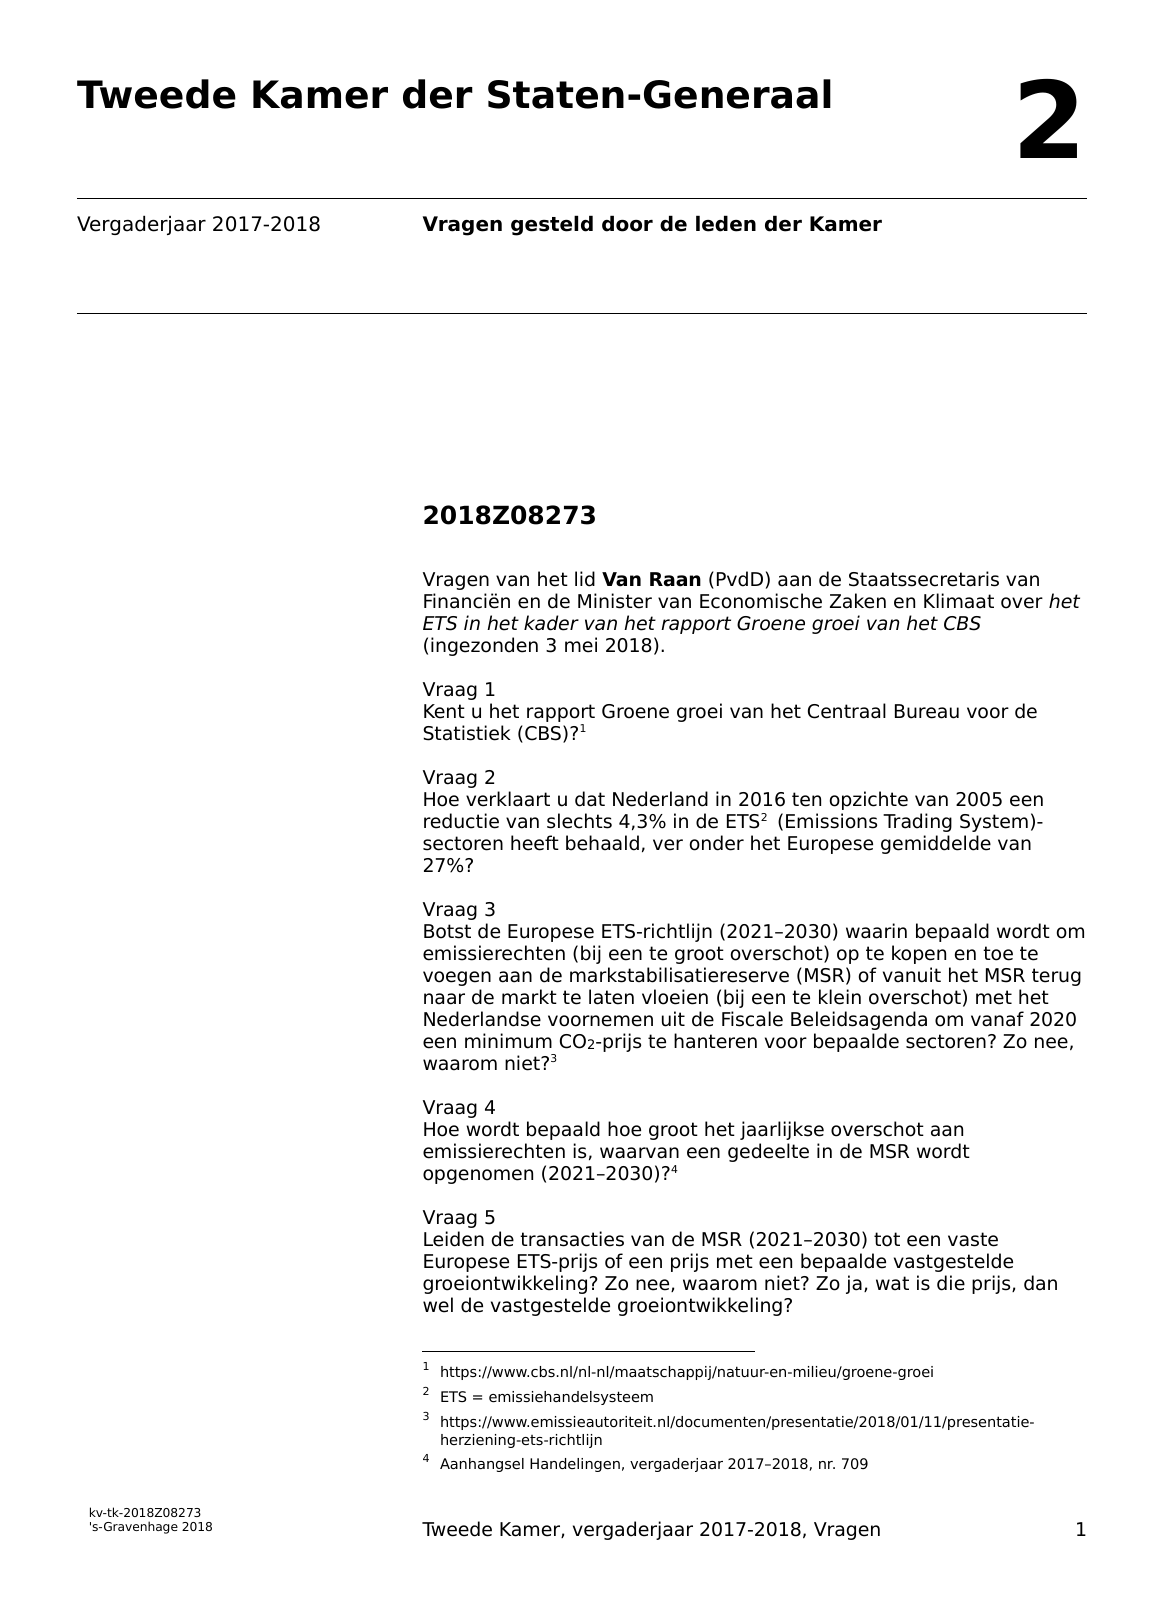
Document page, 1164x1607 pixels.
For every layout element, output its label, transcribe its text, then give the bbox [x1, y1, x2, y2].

text 2018Z08273 [422, 501, 1087, 531]
text 's-Gravenhage 2018 [88, 1520, 323, 1534]
text Kent u het rapport Groene groei van het Centraal Bureau voor de Statistiek (CBS)? [422, 701, 1087, 745]
text https://www.cbs.nl/nl-nl/maatschappij/natuur-en-milieu/groene-groei [422, 1360, 1087, 1382]
text Aanhangsel Handelingen, vergaderjaar 2017–2018, nr. 709 [422, 1452, 1087, 1474]
text Vraag 2 [422, 767, 1087, 789]
text Vraag 1 [422, 679, 1087, 701]
text kv-tk-2018Z08273 [88, 1506, 323, 1520]
text Botst de Europese ETS-richtlijn (2021–2030) waarin bepaald wordt om emissierechten (bij een te groot overschot) op te kopen en toe te voegen aan de markstabilisatiereserve (MSR) of vanuit het MSR terug naar de markt te laten vloeien (bij een te klein overschot) met het Nederlandse voornemen uit de Fiscale Beleidsagenda om vanaf 2020 een minimum CO2-prijs te hanteren voor bepaalde sectoren? Zo nee, waarom niet? [422, 921, 1087, 1075]
text Vragen van het lid Van Raan (PvdD) aan de Staatssecretaris van Financiën en de Minister van Economische Zaken en Klimaat over het ETS in het kader van het rapport Groene groei van het CBS (ingezonden 3 mei 2018). [422, 569, 1087, 657]
text Vraag 5 [422, 1207, 1087, 1229]
table_header 2 [886, 59, 1087, 198]
text https://www.emissieautoriteit.nl/documenten/presentatie/2018/01/11/presentatie-herziening-ets-richtlijn [422, 1410, 1087, 1449]
table_cell Vragen gesteld door de leden der Kamer [422, 199, 1087, 313]
text Hoe verklaart u dat Nederland in 2016 ten opzichte van 2005 een reductie van slechts 4,3% in de ETS (Emissions Trading System)-sectoren heeft behaald, ver onder het Europese gemiddelde van 27%? [422, 789, 1087, 877]
text Hoe wordt bepaald hoe groot het jaarlijkse overschot aan emissierechten is, waarvan een gedeelte in de MSR wordt opgenomen (2021–2030)? [422, 1119, 1087, 1185]
text Vraag 4 [422, 1097, 1087, 1119]
text Leiden de transacties van de MSR (2021–2030) tot een vaste Europese ETS-prijs of een prijs met een bepaalde vastgestelde groeiontwikkeling? Zo nee, waarom niet? Zo ja, wat is die prijs, dan wel de vastgestelde groeiontwikkeling? [422, 1229, 1087, 1317]
table_cell Vergaderjaar 2017-2018 [77, 199, 422, 313]
text ETS = emissiehandelsysteem [422, 1385, 1087, 1407]
table_header Tweede Kamer der Staten-Generaal [77, 59, 886, 198]
text Vraag 3 [422, 899, 1087, 921]
